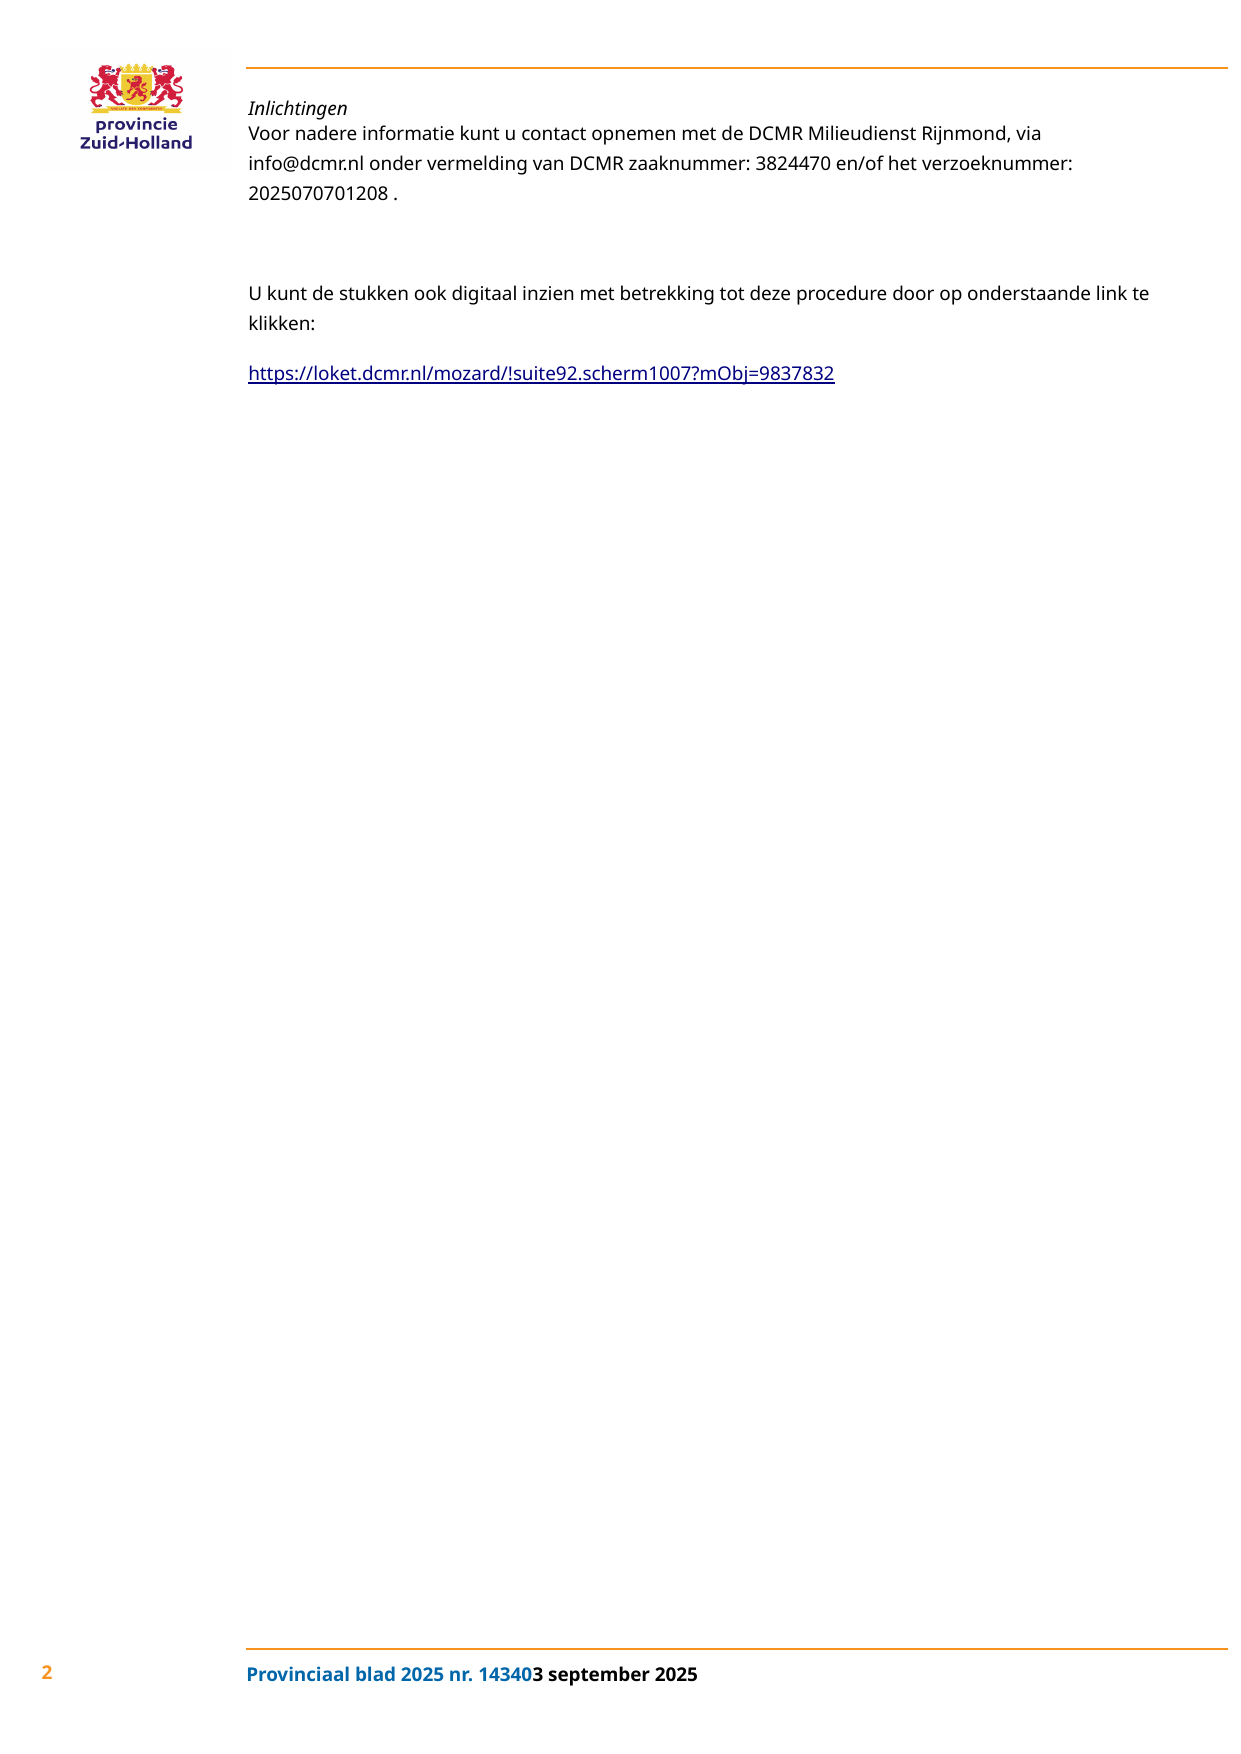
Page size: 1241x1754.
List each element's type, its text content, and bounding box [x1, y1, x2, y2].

text Voor nadere informatie kunt u contact opnemen met de DCMR Milieudienst Rijnmond, via info@dcmr.nl onder vermelding van DCMR zaaknummer: 3824470 en/of het verzoeknummer: 2025070701208 . [248, 121, 1152, 205]
text Inlichtingen [248, 95, 1152, 121]
text U kunt de stukken ook digitaal inzien met betrekking tot deze procedure door op onderstaande link te klikken: [248, 281, 1152, 336]
text https://loket.dcmr.nl/mozard/!suite92.scherm1007?mObj=9837832 [248, 361, 1152, 386]
picture [41, 47, 231, 172]
